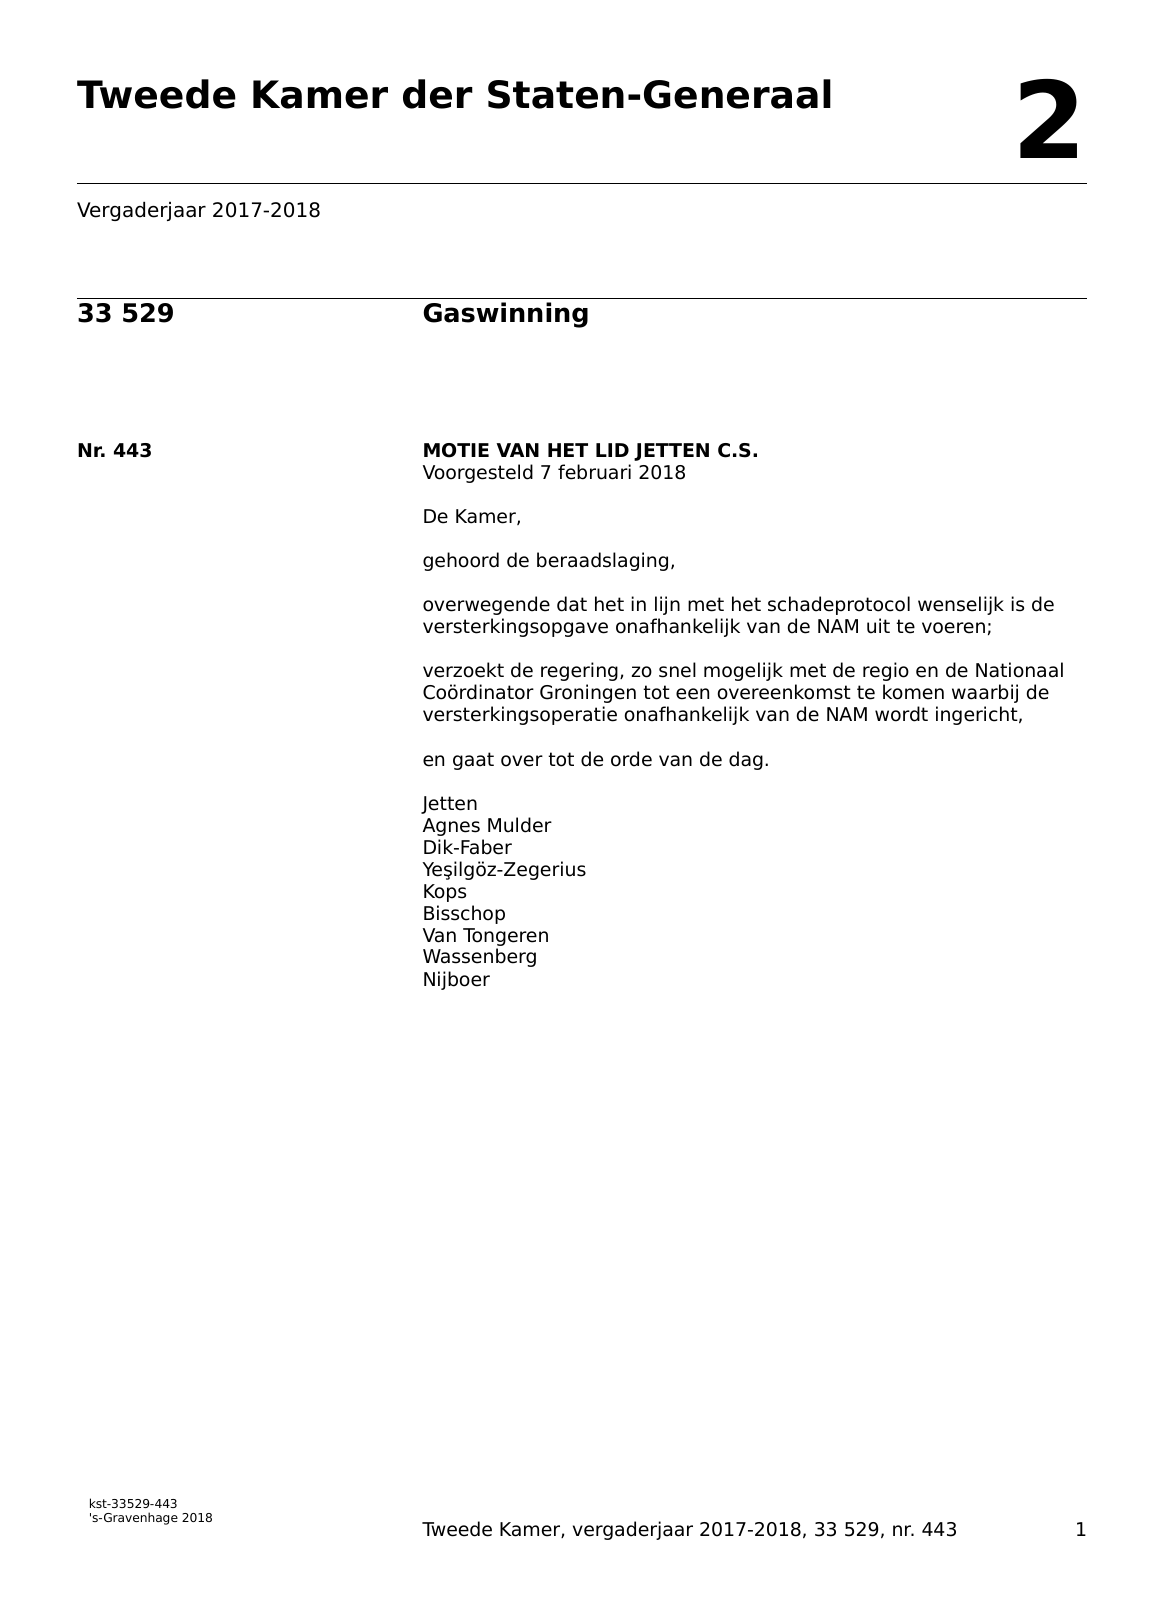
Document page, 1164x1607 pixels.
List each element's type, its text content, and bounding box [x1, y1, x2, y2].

text gehoord de beraadslaging, [422, 550, 1087, 572]
table_header Tweede Kamer der Staten-Generaal [77, 59, 886, 183]
table_cell Vergaderjaar 2017-2018 [77, 184, 1087, 298]
subtitle 33 529 Gaswinning [77, 299, 1087, 329]
text kst-33529-443 [88, 1497, 323, 1511]
text Kops [422, 881, 1087, 902]
text 's-Gravenhage 2018 [88, 1511, 323, 1525]
text De Kamer, [422, 506, 1087, 528]
subtitle Nr. 443 MOTIE VAN HET LID JETTEN C.S. [77, 440, 1087, 462]
text Bisschop [422, 902, 1087, 924]
text Jetten [422, 793, 1087, 814]
text Nijboer [422, 968, 1087, 990]
text overwegende dat het in lijn met het schadeprotocol wenselijk is de versterkingsopgave onafhankelijk van de NAM uit te voeren; [422, 594, 1087, 638]
text Wassenberg [422, 946, 1087, 968]
text Van Tongeren [422, 924, 1087, 946]
text Dik-Faber [422, 837, 1087, 858]
text en gaat over tot de orde van de dag. [422, 748, 1087, 770]
text Agnes Mulder [422, 814, 1087, 837]
text Yeşilgöz-Zegerius [422, 858, 1087, 881]
text Voorgesteld 7 februari 2018 [422, 462, 1087, 484]
text verzoekt de regering, zo snel mogelijk met de regio en de Nationaal Coördinator Groningen tot een overeenkomst te komen waarbij de versterkingsoperatie onafhankelijk van de NAM wordt ingericht, [422, 660, 1087, 726]
table_header 2 [886, 59, 1087, 183]
